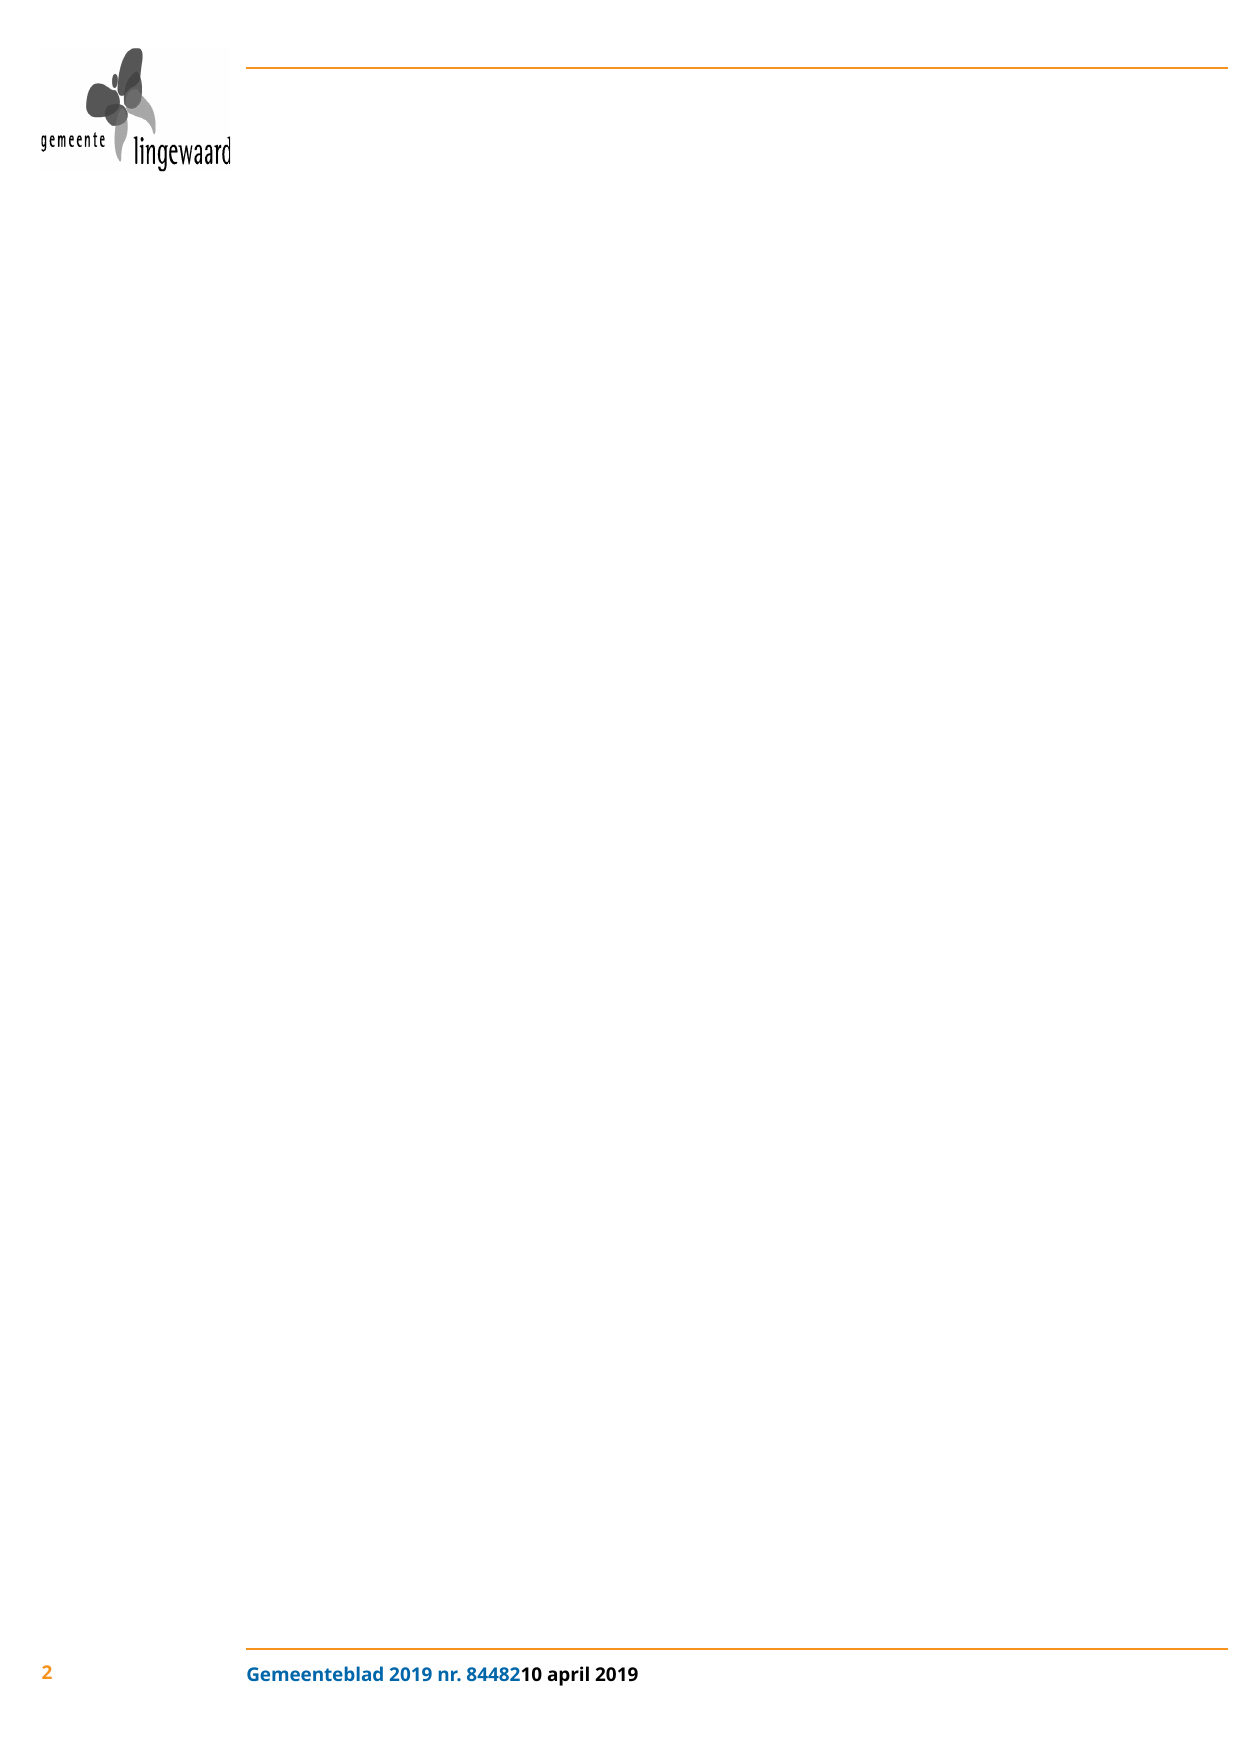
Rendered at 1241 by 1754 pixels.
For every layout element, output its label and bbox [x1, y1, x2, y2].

picture [41, 47, 231, 172]
